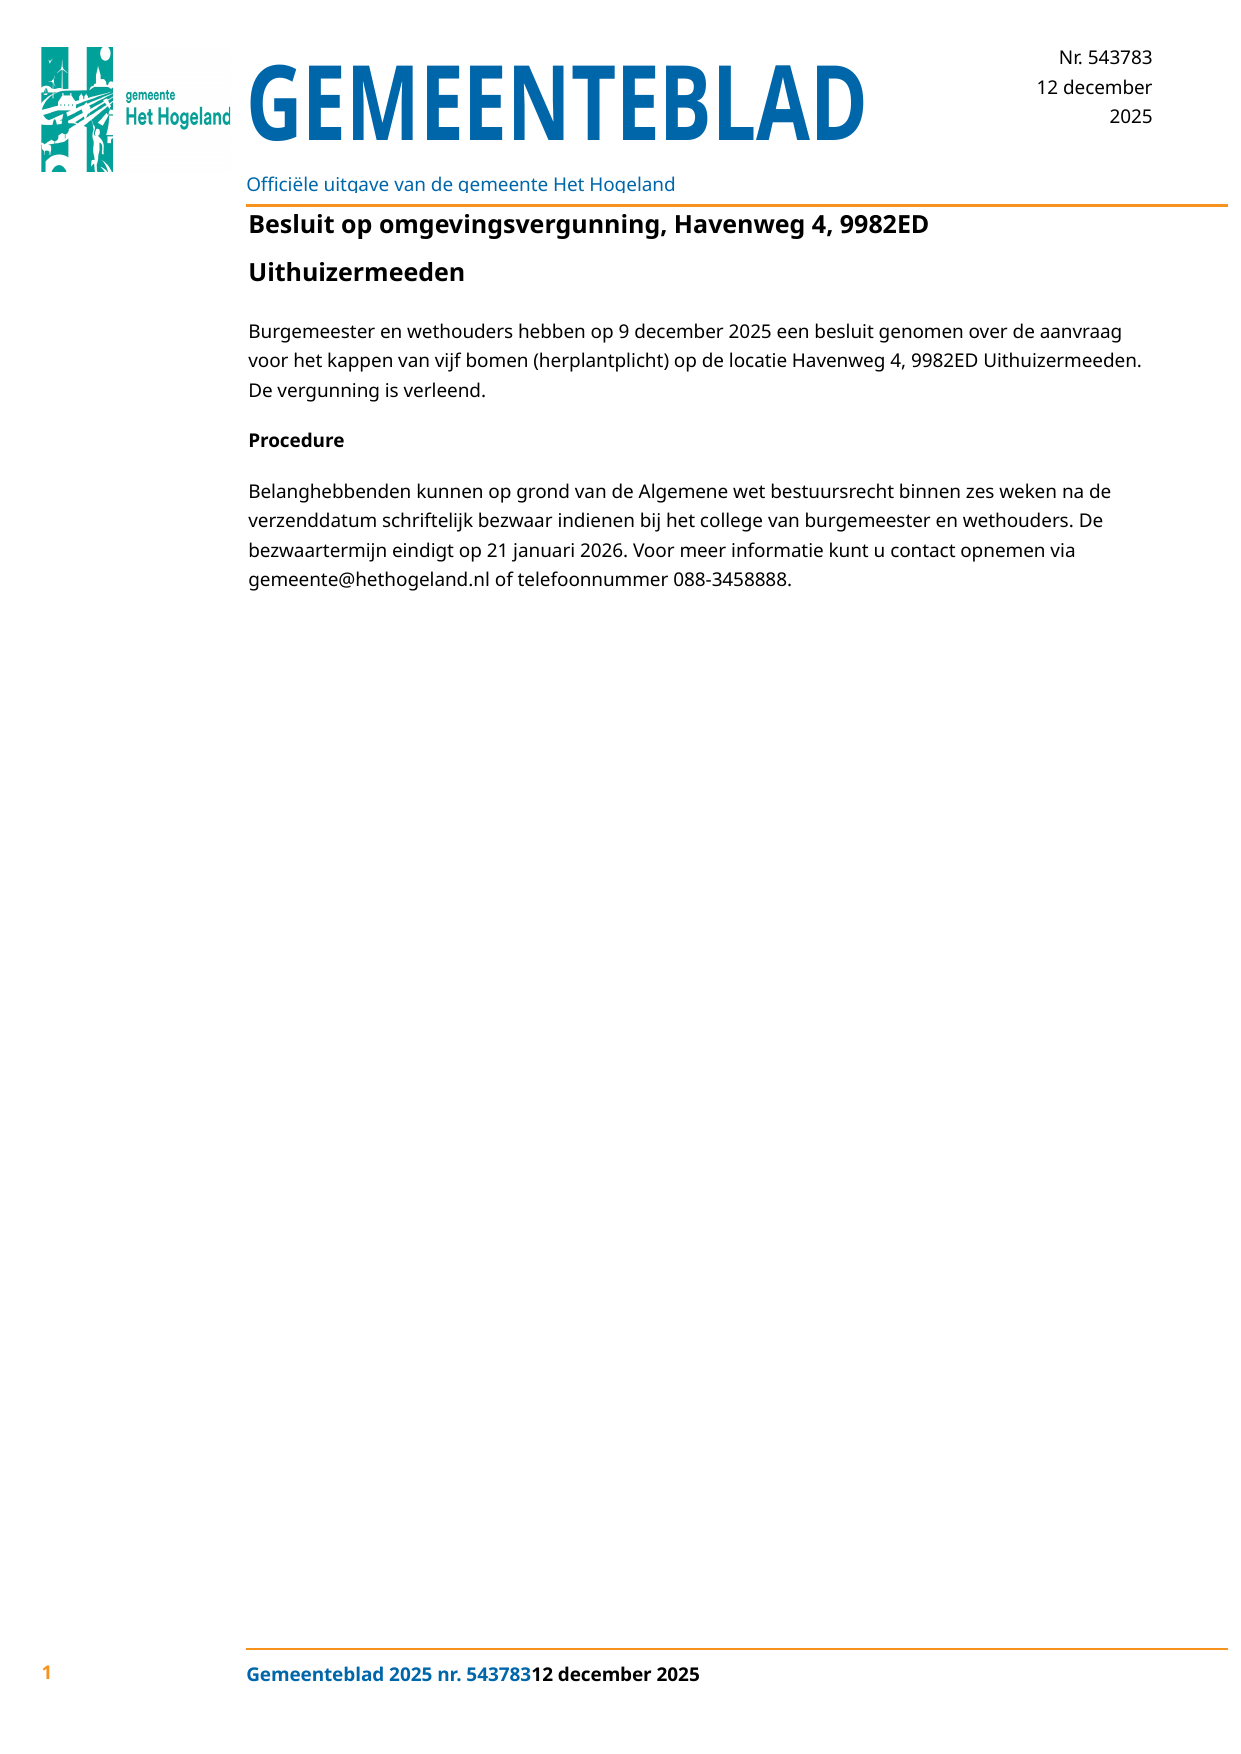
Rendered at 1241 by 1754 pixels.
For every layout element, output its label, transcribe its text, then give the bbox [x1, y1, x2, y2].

text Belanghebbenden kunnen op grond van de Algemene wet bestuursrecht binnen zes weken na de verzenddatum schriftelijk bezwaar indienen bij het college van burgemeester en wethouders. De bezwaartermijn eindigt op 21 januari 2026. Voor meer informatie kunt u contact opnemen via gemeente@hethogeland.nl of telefoonnummer 088-3458888. [248, 478, 1152, 592]
picture [41, 47, 231, 172]
text Procedure [248, 427, 1152, 453]
text Besluit op omgevingsvergunning, Havenweg 4, 9982ED Uithuizermeeden [248, 207, 1152, 288]
text Burgemeester en wethouders hebben op 9 december 2025 een besluit genomen over de aanvraag voor het kappen van vijf bomen (herplantplicht) op de locatie Havenweg 4, 9982ED Uithuizermeeden. De vergunning is verleend. [248, 318, 1152, 403]
